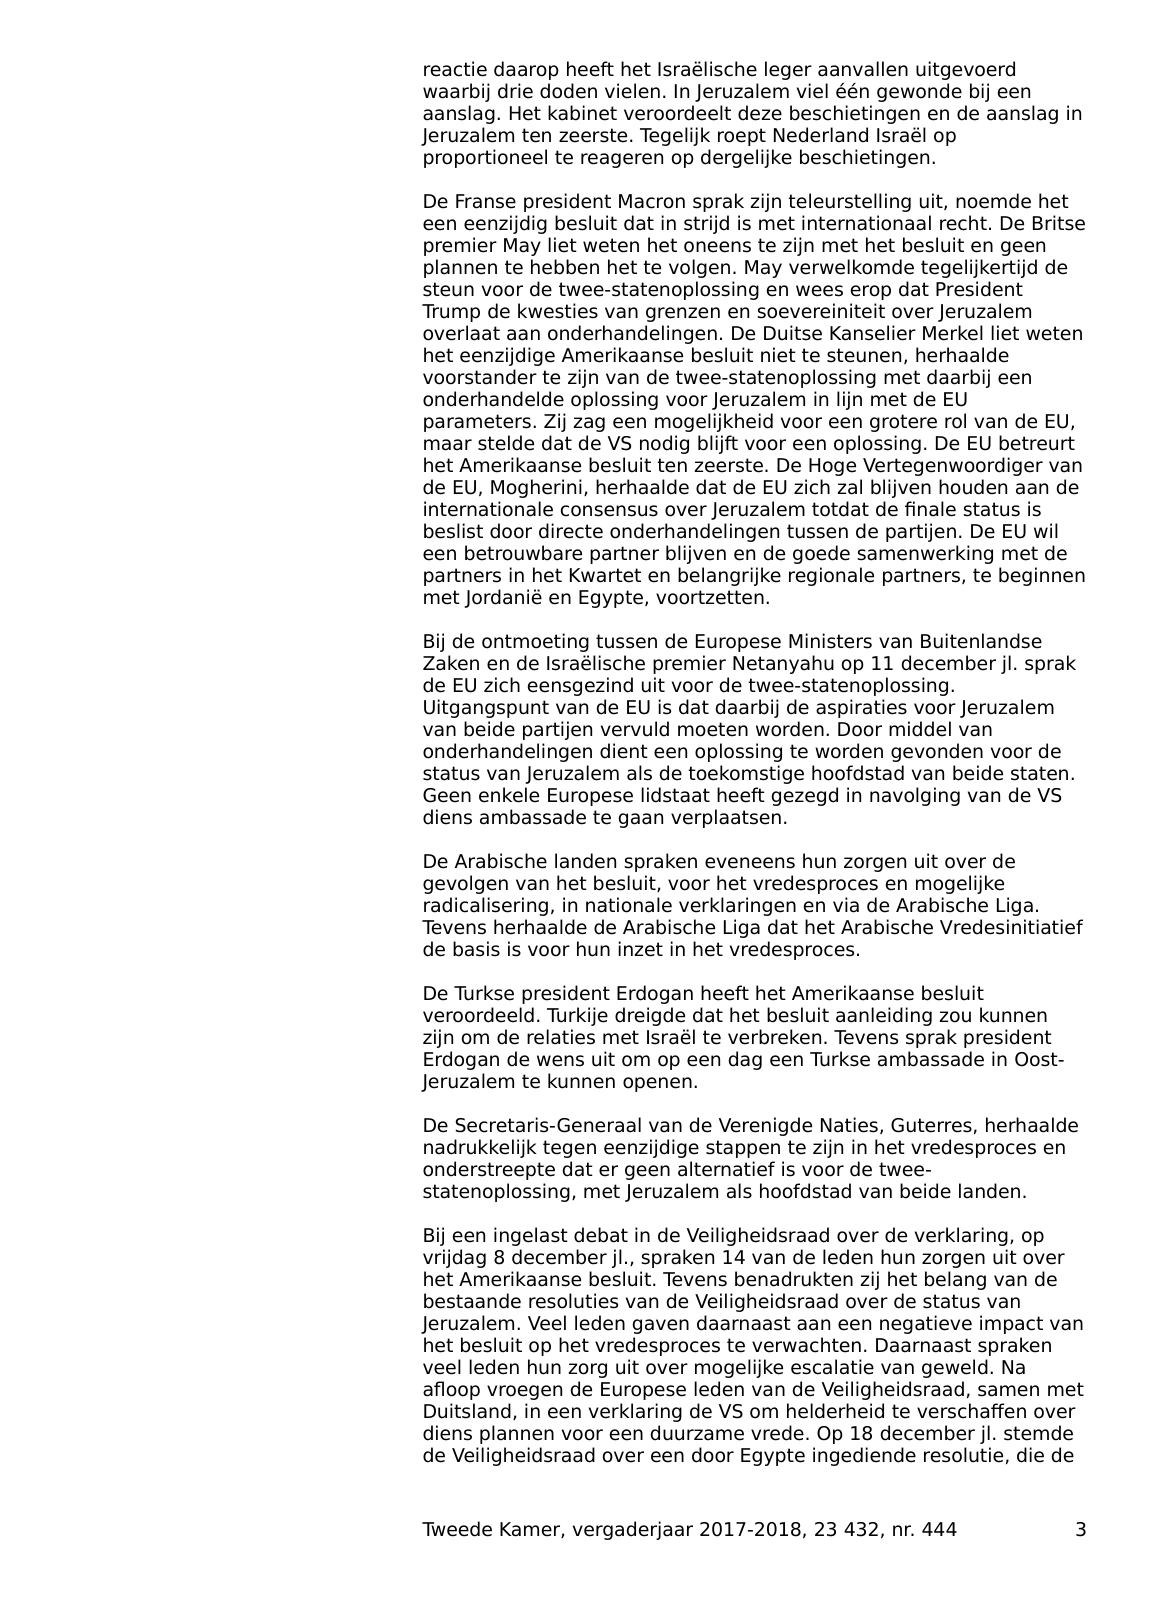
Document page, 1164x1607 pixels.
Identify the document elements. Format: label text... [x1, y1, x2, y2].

text Bij de ontmoeting tussen de Europese Ministers van Buitenlandse Zaken en de Israëlische premier Netanyahu op 11 december jl. sprak de EU zich eensgezind uit voor de twee-statenoplossing. Uitgangspunt van de EU is dat daarbij de aspiraties voor Jeruzalem van beide partijen vervuld moeten worden. Door middel van onderhandelingen dient een oplossing te worden gevonden voor de status van Jeruzalem als de toekomstige hoofdstad van beide staten. Geen enkele Europese lidstaat heeft gezegd in navolging van de VS diens ambassade te gaan verplaatsen. [422, 631, 1087, 829]
text Bij een ingelast debat in de Veiligheidsraad over de verklaring, op vrijdag 8 december jl., spraken 14 van de leden hun zorgen uit over het Amerikaanse besluit. Tevens benadrukten zij het belang van de bestaande resoluties van de Veiligheidsraad over de status van Jeruzalem. Veel leden gaven daarnaast aan een negatieve impact van het besluit op het vredesproces te verwachten. Daarnaast spraken veel leden hun zorg uit over mogelijke escalatie van geweld. Na afloop vroegen de Europese leden van de Veiligheidsraad, samen met Duitsland, in een verklaring de VS om helderheid te verschaffen over diens plannen voor een duurzame vrede. Op 18 december jl. stemde de Veiligheidsraad over een door Egypte ingediende resolutie, die de [422, 1225, 1087, 1467]
text reactie daarop heeft het Israëlische leger aanvallen uitgevoerd waarbij drie doden vielen. In Jeruzalem viel één gewonde bij een aanslag. Het kabinet veroordeelt deze beschietingen en de aanslag in Jeruzalem ten zeerste. Tegelijk roept Nederland Israël op proportioneel te reageren op dergelijke beschietingen. [422, 59, 1087, 169]
text De Arabische landen spraken eveneens hun zorgen uit over de gevolgen van het besluit, voor het vredesproces en mogelijke radicalisering, in nationale verklaringen en via de Arabische Liga. Tevens herhaalde de Arabische Liga dat het Arabische Vredesinitiatief de basis is voor hun inzet in het vredesproces. [422, 851, 1087, 961]
text De Secretaris-Generaal van de Verenigde Naties, Guterres, herhaalde nadrukkelijk tegen eenzijdige stappen te zijn in het vredesproces en onderstreepte dat er geen alternatief is voor de twee-statenoplossing, met Jeruzalem als hoofdstad van beide landen. [422, 1115, 1087, 1203]
text De Turkse president Erdogan heeft het Amerikaanse besluit veroordeeld. Turkije dreigde dat het besluit aanleiding zou kunnen zijn om de relaties met Israël te verbreken. Tevens sprak president Erdogan de wens uit om op een dag een Turkse ambassade in Oost-Jeruzalem te kunnen openen. [422, 983, 1087, 1093]
text De Franse president Macron sprak zijn teleurstelling uit, noemde het een eenzijdig besluit dat in strijd is met internationaal recht. De Britse premier May liet weten het oneens te zijn met het besluit en geen plannen te hebben het te volgen. May verwelkomde tegelijkertijd de steun voor de twee-statenoplossing en wees erop dat President Trump de kwesties van grenzen en soevereiniteit over Jeruzalem overlaat aan onderhandelingen. De Duitse Kanselier Merkel liet weten het eenzijdige Amerikaanse besluit niet te steunen, herhaalde voorstander te zijn van de twee-statenoplossing met daarbij een onderhandelde oplossing voor Jeruzalem in lijn met de EU parameters. Zij zag een mogelijkheid voor een grotere rol van de EU, maar stelde dat de VS nodig blijft voor een oplossing. De EU betreurt het Amerikaanse besluit ten zeerste. De Hoge Vertegenwoordiger van de EU, Mogherini, herhaalde dat de EU zich zal blijven houden aan de internationale consensus over Jeruzalem totdat de finale status is beslist door directe onderhandelingen tussen de partijen. De EU wil een betrouwbare partner blijven en de goede samenwerking met de partners in het Kwartet en belangrijke regionale partners, te beginnen met Jordanië en Egypte, voortzetten. [422, 191, 1087, 609]
